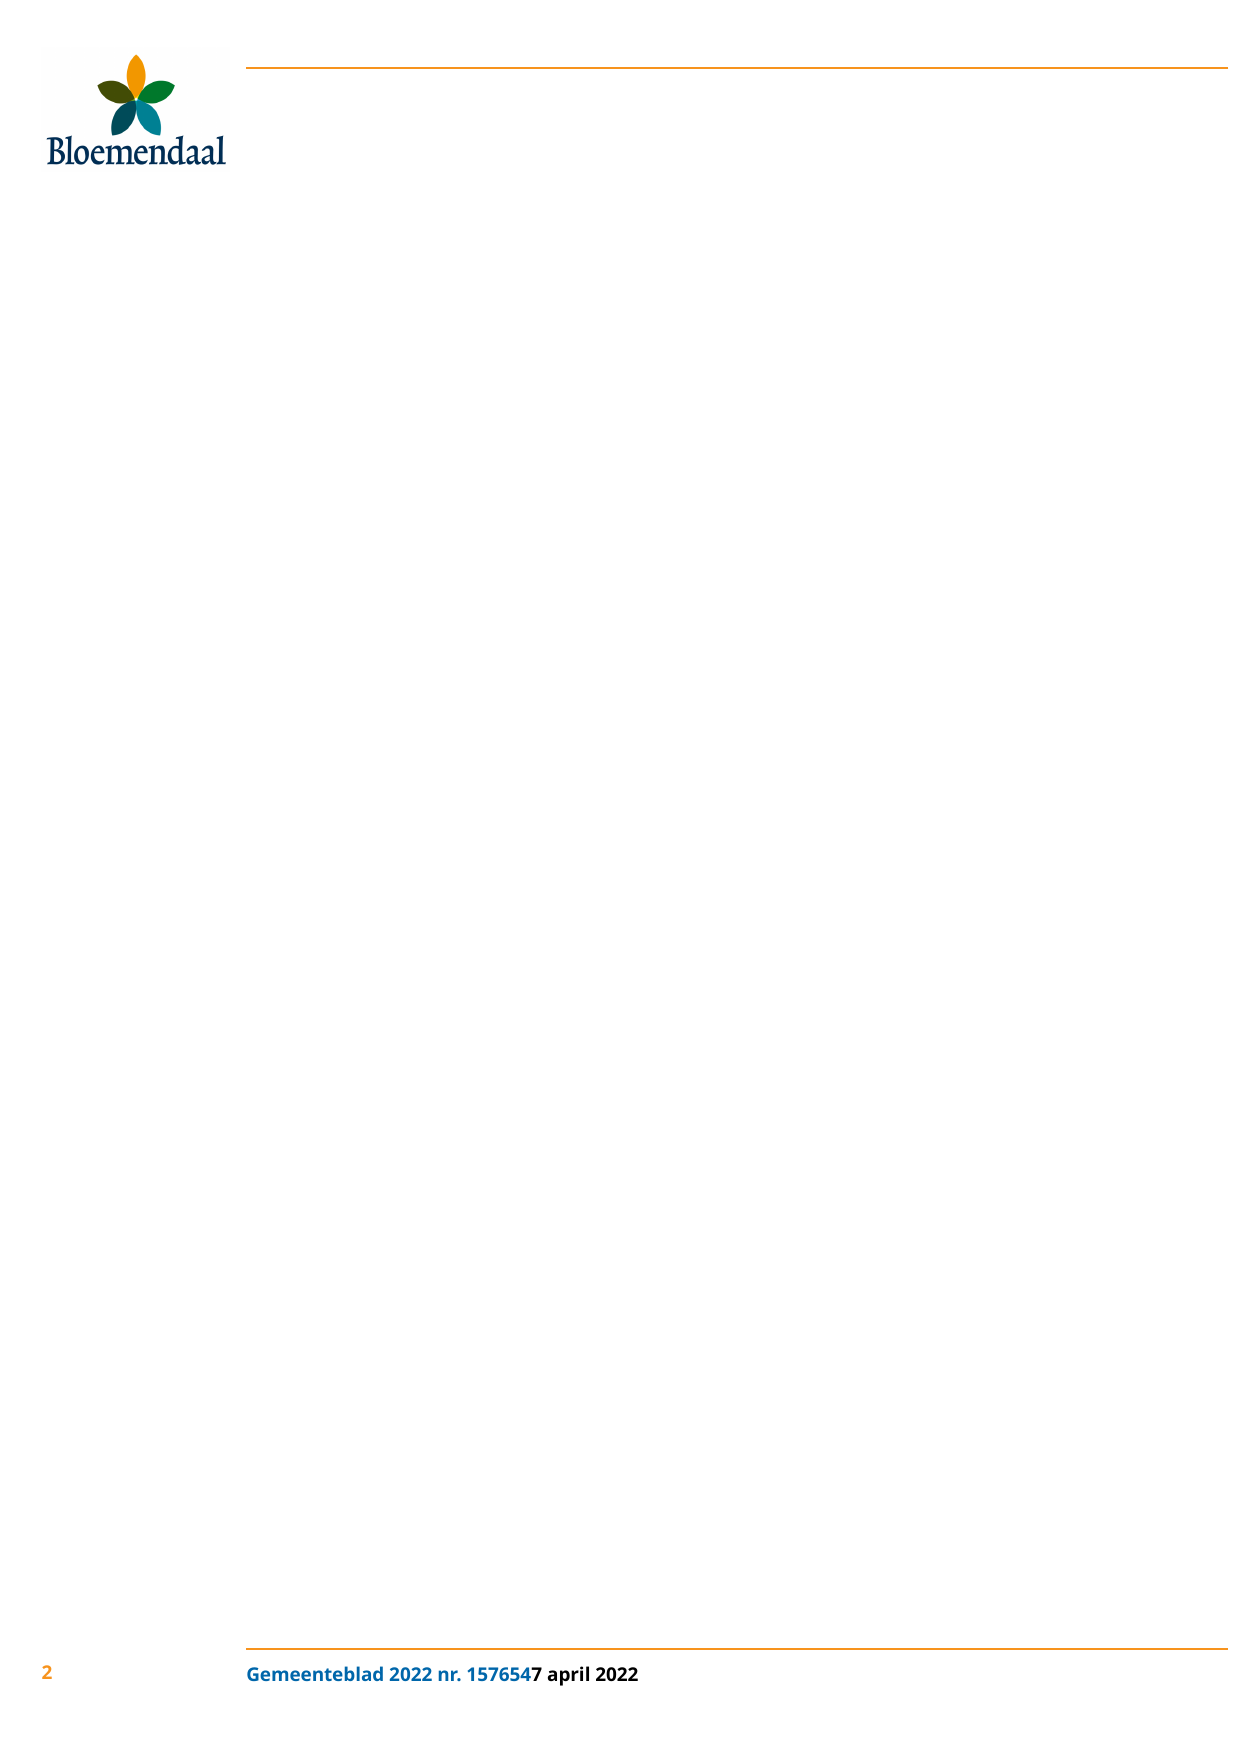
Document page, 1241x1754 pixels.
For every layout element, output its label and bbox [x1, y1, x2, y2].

picture [41, 47, 231, 172]
